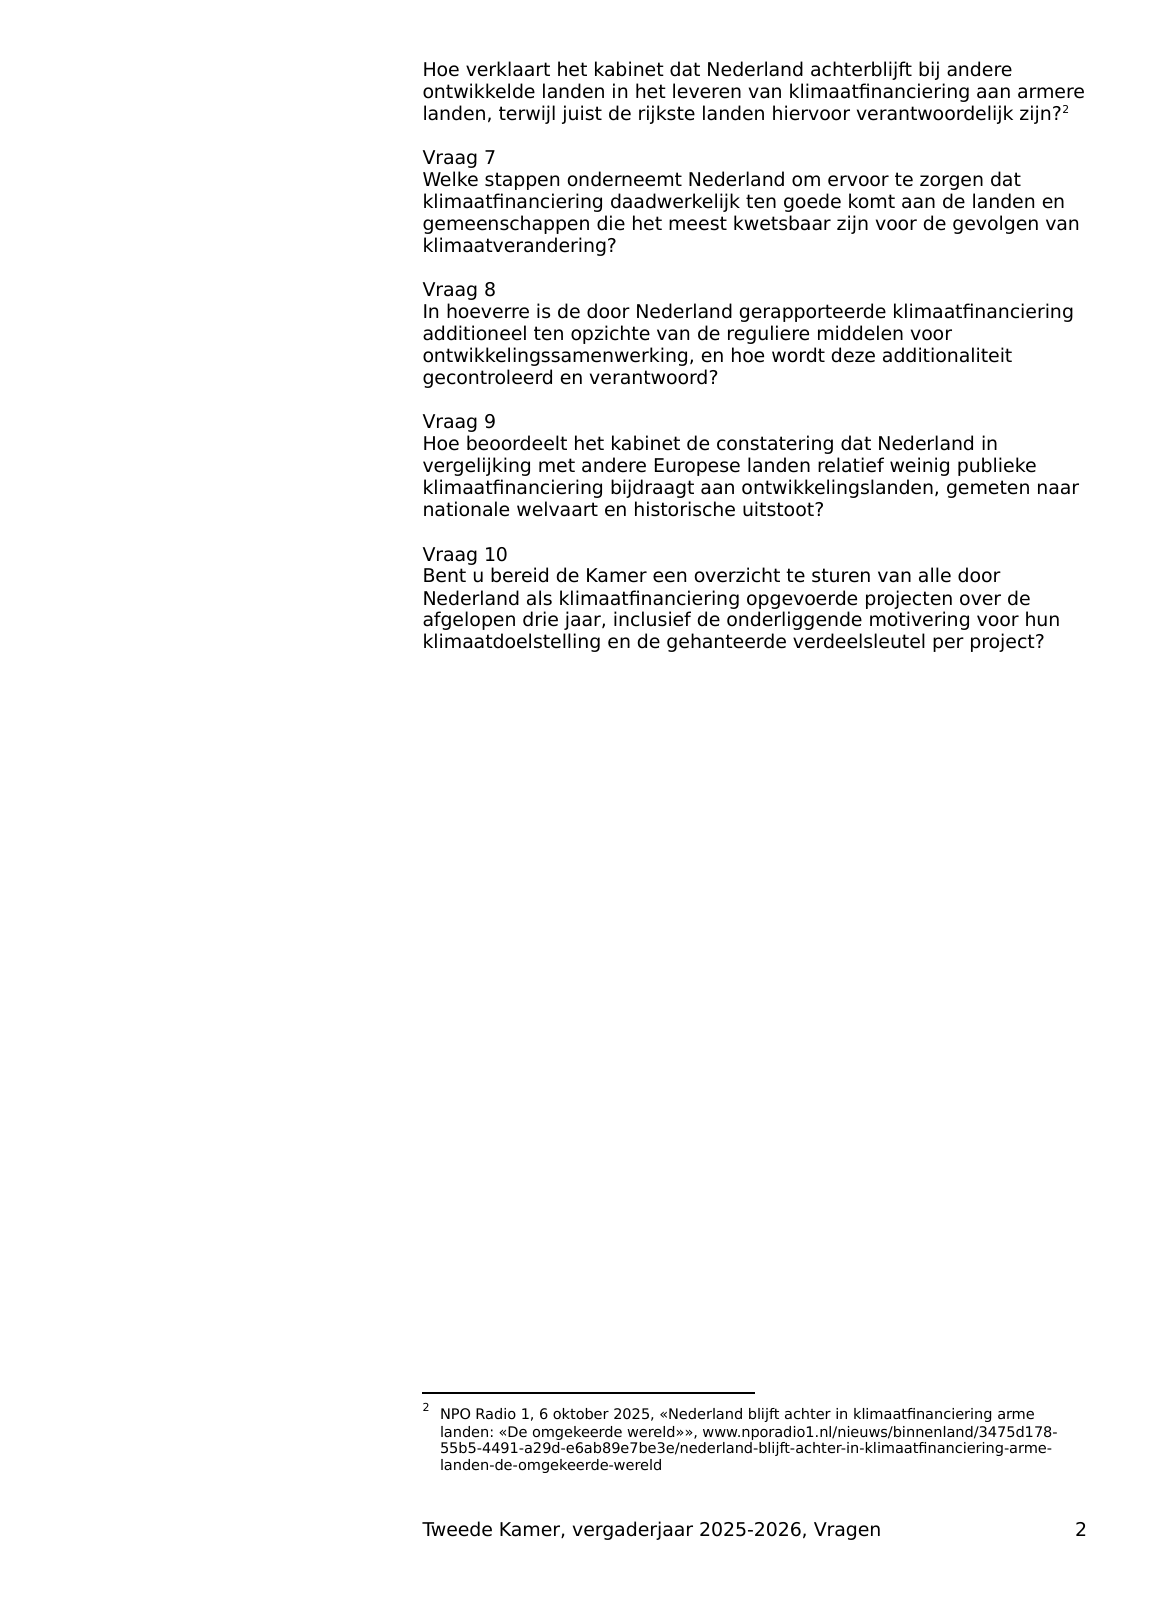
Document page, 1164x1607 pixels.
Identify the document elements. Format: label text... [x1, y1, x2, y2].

text Vraag 9 [422, 411, 1087, 433]
text Bent u bereid de Kamer een overzicht te sturen van alle door Nederland als klimaatfinanciering opgevoerde projecten over de afgelopen drie jaar, inclusief de onderliggende motivering voor hun klimaatdoelstelling en de gehanteerde verdeelsleutel per project? [422, 565, 1087, 653]
text Welke stappen onderneemt Nederland om ervoor te zorgen dat klimaatfinanciering daadwerkelijk ten goede komt aan de landen en gemeenschappen die het meest kwetsbaar zijn voor de gevolgen van klimaatverandering? [422, 169, 1087, 257]
text Hoe verklaart het kabinet dat Nederland achterblijft bij andere ontwikkelde landen in het leveren van klimaatfinanciering aan armere landen, terwijl juist de rijkste landen hiervoor verantwoordelijk zijn? [422, 59, 1087, 125]
text Vraag 8 [422, 279, 1087, 301]
text NPO Radio 1, 6 oktober 2025, «Nederland blijft achter in klimaatfinanciering arme landen: «De omgekeerde wereld»», www.nporadio1.nl/nieuws/binnenland/3475d178-55b5-4491-a29d-e6ab89e7be3e/nederland-blijft-achter-in-klimaatfinanciering-arme-landen-de-omgekeerde-wereld [422, 1402, 1087, 1474]
text Vraag 7 [422, 147, 1087, 169]
text In hoeverre is de door Nederland gerapporteerde klimaatfinanciering additioneel ten opzichte van de reguliere middelen voor ontwikkelingssamenwerking, en hoe wordt deze additionaliteit gecontroleerd en verantwoord? [422, 301, 1087, 389]
text Vraag 10 [422, 543, 1087, 565]
text Hoe beoordeelt het kabinet de constatering dat Nederland in vergelijking met andere Europese landen relatief weinig publieke klimaatfinanciering bijdraagt aan ontwikkelingslanden, gemeten naar nationale welvaart en historische uitstoot? [422, 433, 1087, 521]
